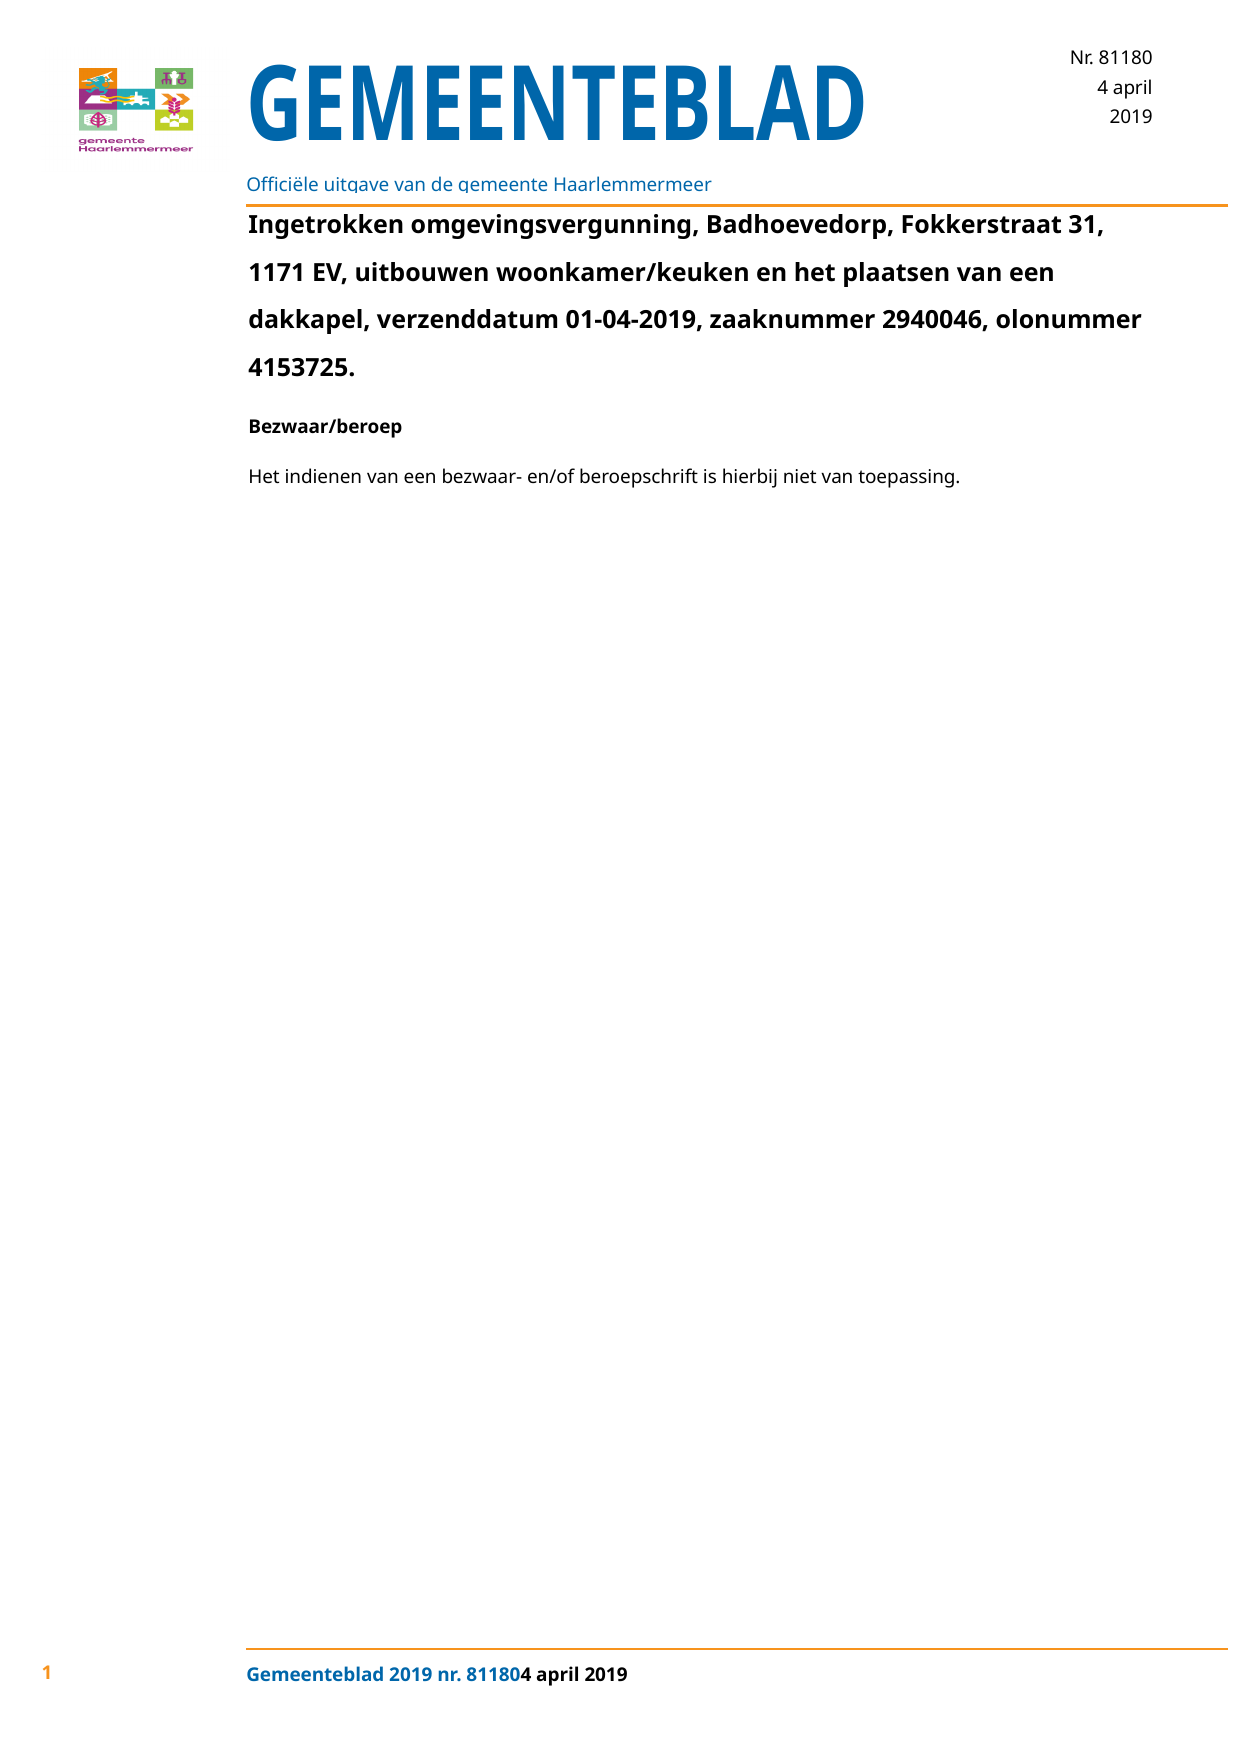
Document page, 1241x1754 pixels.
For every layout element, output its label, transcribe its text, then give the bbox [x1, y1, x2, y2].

text Bezwaar/beroep [248, 413, 1152, 439]
picture [41, 47, 231, 172]
text Ingetrokken omgevingsvergunning, Badhoevedorp, Fokkerstraat 31, 1171 EV, uitbouwen woonkamer/keuken en het plaatsen van een dakkapel, verzenddatum 01-04-2019, zaaknummer 2940046, olonummer 4153725. [248, 207, 1152, 384]
text Het indienen van een bezwaar- en/of beroepschrift is hierbij niet van toepassing. [248, 463, 1152, 489]
